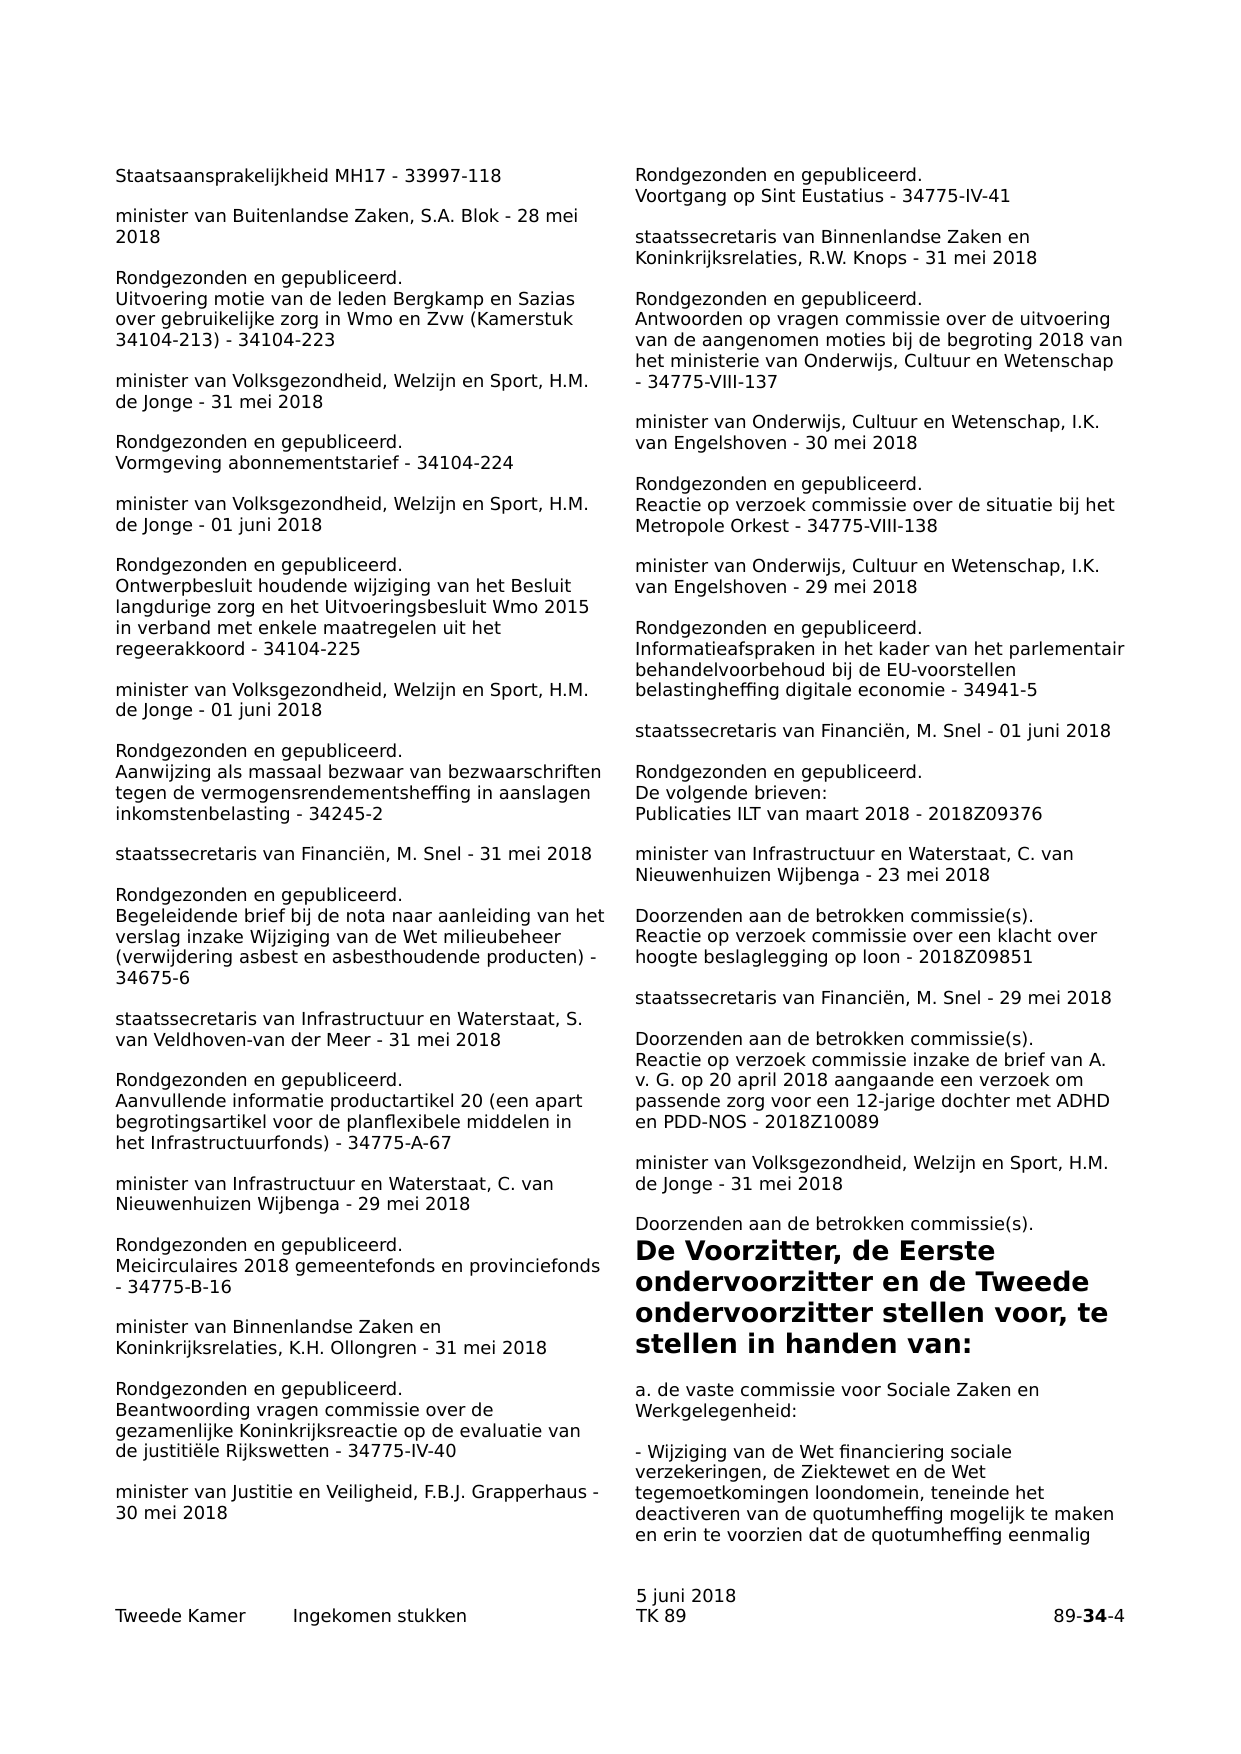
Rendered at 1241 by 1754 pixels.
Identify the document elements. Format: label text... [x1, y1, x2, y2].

text Meicirculaires 2018 gemeentefonds en provinciefonds - 34775-B-16 [115, 1256, 605, 1297]
text Doorzenden aan de betrokken commissie(s). [635, 906, 1125, 926]
text minister van Infrastructuur en Waterstaat, C. van Nieuwenhuizen Wijbenga - 23 mei 2018 [635, 844, 1125, 886]
text Voortgang op Sint Eustatius - 34775-IV-41 [635, 186, 1125, 207]
text a. de vaste commissie voor Sociale Zaken en Werkgelegenheid: [635, 1380, 1125, 1422]
text Ontwerpbesluit houdende wijziging van het Besluit langdurige zorg en het Uitvoeringsbesluit Wmo 2015 in verband met enkele maatregelen uit het regeerakkoord - 34104-225 [115, 576, 605, 659]
text Rondgezonden en gepubliceerd. [635, 618, 1125, 638]
text Aanwijzing als massaal bezwaar van bezwaarschriften tegen de vermogensrendementsheffing in aanslagen inkomstenbelasting - 34245-2 [115, 762, 605, 824]
text minister van Justitie en Veiligheid, F.B.J. Grapperhaus - 30 mei 2018 [115, 1482, 605, 1523]
text minister van Volksgezondheid, Welzijn en Sport, H.M. de Jonge - 01 juni 2018 [115, 494, 605, 535]
text Reactie op verzoek commissie inzake de brief van A. v. G. op 20 april 2018 aangaande een verzoek om passende zorg voor een 12-jarige dochter met ADHD en PDD-NOS - 2018Z10089 [635, 1049, 1125, 1133]
text Rondgezonden en gepubliceerd. [115, 1070, 605, 1091]
text Rondgezonden en gepubliceerd. [115, 555, 605, 576]
text Begeleidende brief bij de nota naar aanleiding van het verslag inzake Wijziging van de Wet milieubeheer (verwijdering asbest en asbesthoudende producten) - 34675-6 [115, 906, 605, 989]
text Doorzenden aan de betrokken commissie(s). [635, 1029, 1125, 1049]
text minister van Volksgezondheid, Welzijn en Sport, H.M. de Jonge - 31 mei 2018 [635, 1153, 1125, 1194]
text Rondgezonden en gepubliceerd. [635, 165, 1125, 186]
text Reactie op verzoek commissie over een klacht over hoogte beslaglegging op loon - 2018Z09851 [635, 926, 1125, 968]
title De Voorzitter, de Eerste ondervoorzitter en de Tweede ondervoorzitter stellen voor, te stellen in handen van: [635, 1235, 1125, 1360]
text Rondgezonden en gepubliceerd. [635, 762, 1125, 782]
text Rondgezonden en gepubliceerd. [115, 432, 605, 453]
text De volgende brieven: [635, 782, 1125, 803]
text Informatieafspraken in het kader van het parlementair behandelvoorbehoud bij de EU-voorstellen belastingheffing digitale economie - 34941-5 [635, 638, 1125, 701]
text staatssecretaris van Infrastructuur en Waterstaat, S. van Veldhoven-van der Meer - 31 mei 2018 [115, 1009, 605, 1050]
text Beantwoording vragen commissie over de gezamenlijke Koninkrijksreactie op de evaluatie van de justitiële Rijkswetten - 34775-IV-40 [115, 1399, 605, 1462]
text Reactie op verzoek commissie over de situatie bij het Metropole Orkest - 34775-VIII-138 [635, 494, 1125, 536]
text minister van Infrastructuur en Waterstaat, C. van Nieuwenhuizen Wijbenga - 29 mei 2018 [115, 1173, 605, 1215]
text Staatsaansprakelijkheid MH17 - 33997-118 [115, 165, 605, 186]
text Rondgezonden en gepubliceerd. [115, 268, 605, 288]
text Uitvoering motie van de leden Bergkamp en Sazias over gebruikelijke zorg in Wmo en Zvw (Kamerstuk 34104-213) - 34104-223 [115, 288, 605, 351]
text Vormgeving abonnementstarief - 34104-224 [115, 453, 605, 474]
text - Wijziging van de Wet financiering sociale verzekeringen, de Ziektewet en de Wet tegemoetkomingen loondomein, teneinde het deactiveren van de quotumheffing mogelijk te maken en erin te voorzien dat de quotumheffing eenmalig [635, 1442, 1125, 1545]
text Rondgezonden en gepubliceerd. [635, 474, 1125, 494]
text Doorzenden aan de betrokken commissie(s). [635, 1214, 1125, 1235]
text Rondgezonden en gepubliceerd. [635, 288, 1125, 309]
text Rondgezonden en gepubliceerd. [115, 1235, 605, 1256]
text staatssecretaris van Financiën, M. Snel - 01 juni 2018 [635, 721, 1125, 742]
text staatssecretaris van Binnenlandse Zaken en Koninkrijksrelaties, R.W. Knops - 31 mei 2018 [635, 227, 1125, 268]
text Rondgezonden en gepubliceerd. [115, 741, 605, 762]
text minister van Binnenlandse Zaken en Koninkrijksrelaties, K.H. Ollongren - 31 mei 2018 [115, 1317, 605, 1359]
text Rondgezonden en gepubliceerd. [115, 1379, 605, 1399]
text Aanvullende informatie productartikel 20 (een apart begrotingsartikel voor de planflexibele middelen in het Infrastructuurfonds) - 34775-A-67 [115, 1091, 605, 1153]
text minister van Onderwijs, Cultuur en Wetenschap, I.K. van Engelshoven - 29 mei 2018 [635, 556, 1125, 598]
text staatssecretaris van Financiën, M. Snel - 29 mei 2018 [635, 988, 1125, 1009]
text Publicaties ILT van maart 2018 - 2018Z09376 [635, 803, 1125, 824]
text minister van Volksgezondheid, Welzijn en Sport, H.M. de Jonge - 31 mei 2018 [115, 371, 605, 412]
text staatssecretaris van Financiën, M. Snel - 31 mei 2018 [115, 844, 605, 865]
text minister van Onderwijs, Cultuur en Wetenschap, I.K. van Engelshoven - 30 mei 2018 [635, 412, 1125, 454]
text Antwoorden op vragen commissie over de uitvoering van de aangenomen moties bij de begroting 2018 van het ministerie van Onderwijs, Cultuur en Wetenschap - 34775-VIII-137 [635, 309, 1125, 392]
text minister van Buitenlandse Zaken, S.A. Blok - 28 mei 2018 [115, 206, 605, 248]
text minister van Volksgezondheid, Welzijn en Sport, H.M. de Jonge - 01 juni 2018 [115, 679, 605, 721]
text Rondgezonden en gepubliceerd. [115, 885, 605, 906]
